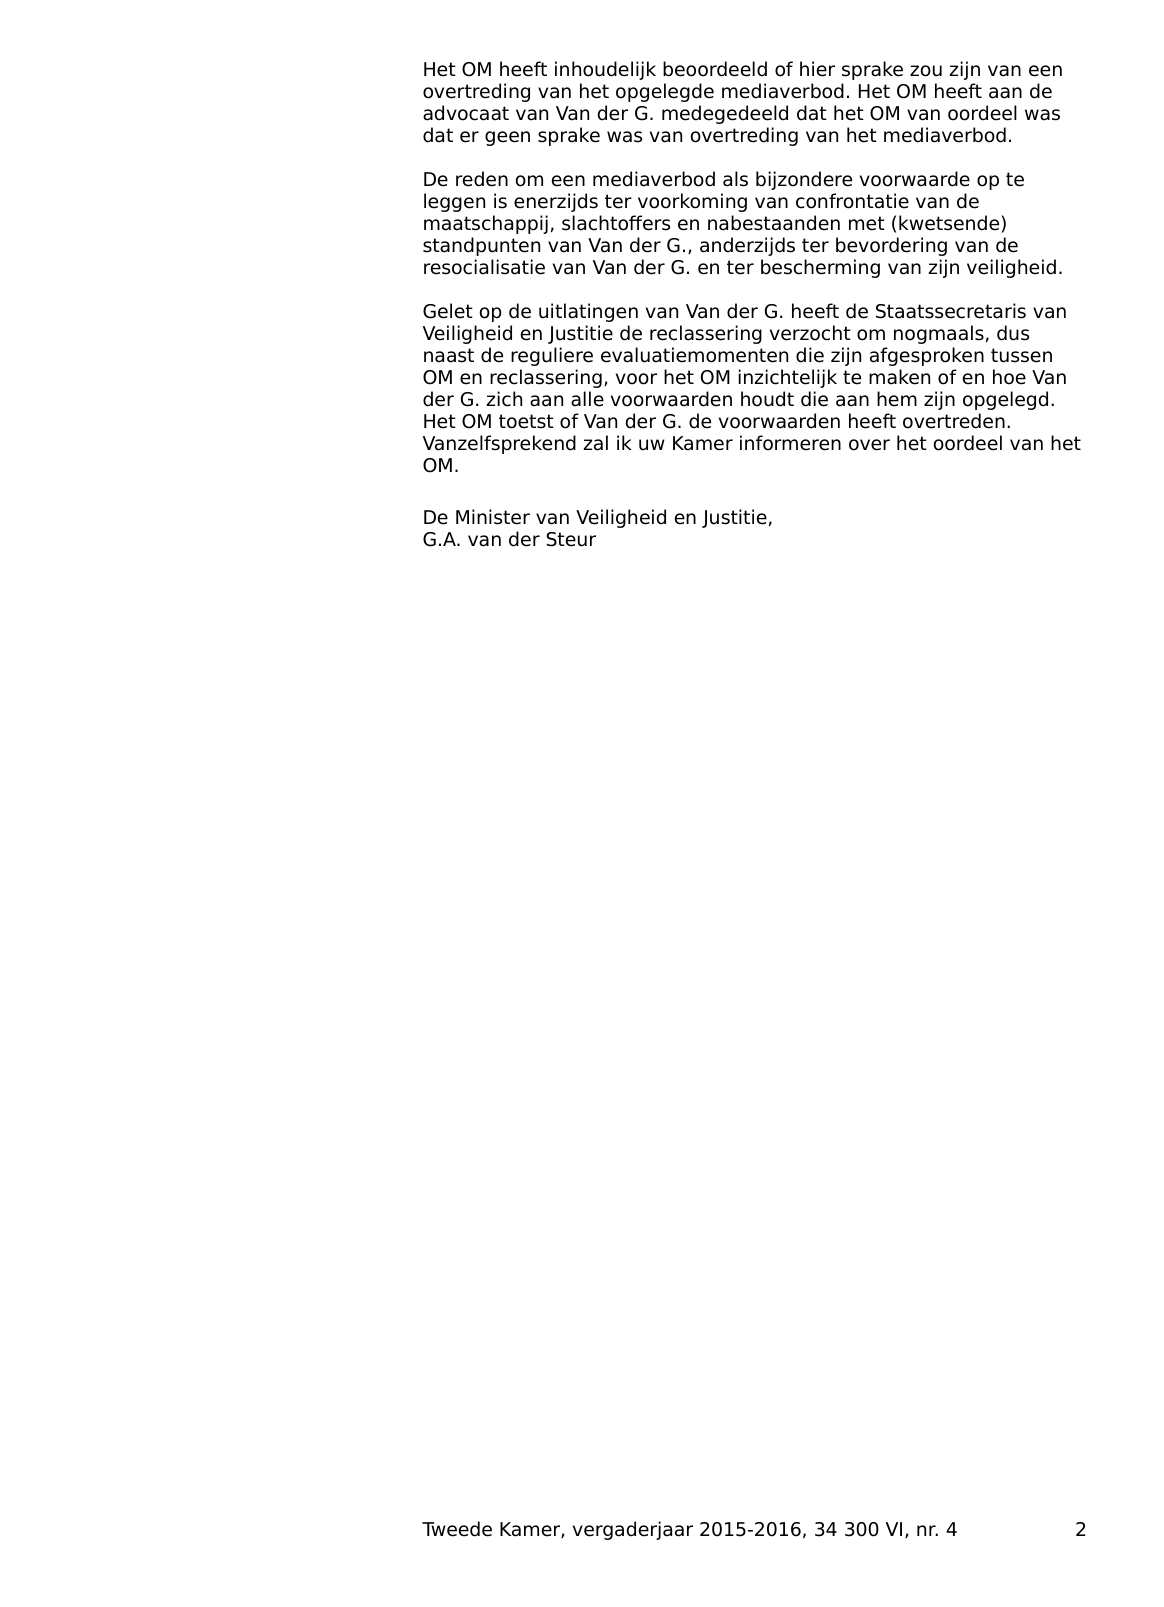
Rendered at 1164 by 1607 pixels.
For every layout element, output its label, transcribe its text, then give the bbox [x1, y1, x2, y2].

text De reden om een mediaverbod als bijzondere voorwaarde op te leggen is enerzijds ter voorkoming van confrontatie van de maatschappij, slachtoffers en nabestaanden met (kwetsende) standpunten van Van der G., anderzijds ter bevordering van de resocialisatie van Van der G. en ter bescherming van zijn veiligheid. [422, 169, 1087, 279]
text Gelet op de uitlatingen van Van der G. heeft de Staatssecretaris van Veiligheid en Justitie de reclassering verzocht om nogmaals, dus naast de reguliere evaluatiemomenten die zijn afgesproken tussen OM en reclassering, voor het OM inzichtelijk te maken of en hoe Van der G. zich aan alle voorwaarden houdt die aan hem zijn opgelegd. Het OM toetst of Van der G. de voorwaarden heeft overtreden. Vanzelfsprekend zal ik uw Kamer informeren over het oordeel van het OM. [422, 301, 1087, 477]
text Het OM heeft inhoudelijk beoordeeld of hier sprake zou zijn van een overtreding van het opgelegde mediaverbod. Het OM heeft aan de advocaat van Van der G. medegedeeld dat het OM van oordeel was dat er geen sprake was van overtreding van het mediaverbod. [422, 59, 1087, 147]
text De Minister van Veiligheid en Justitie, G.A. van der Steur [422, 507, 1087, 551]
